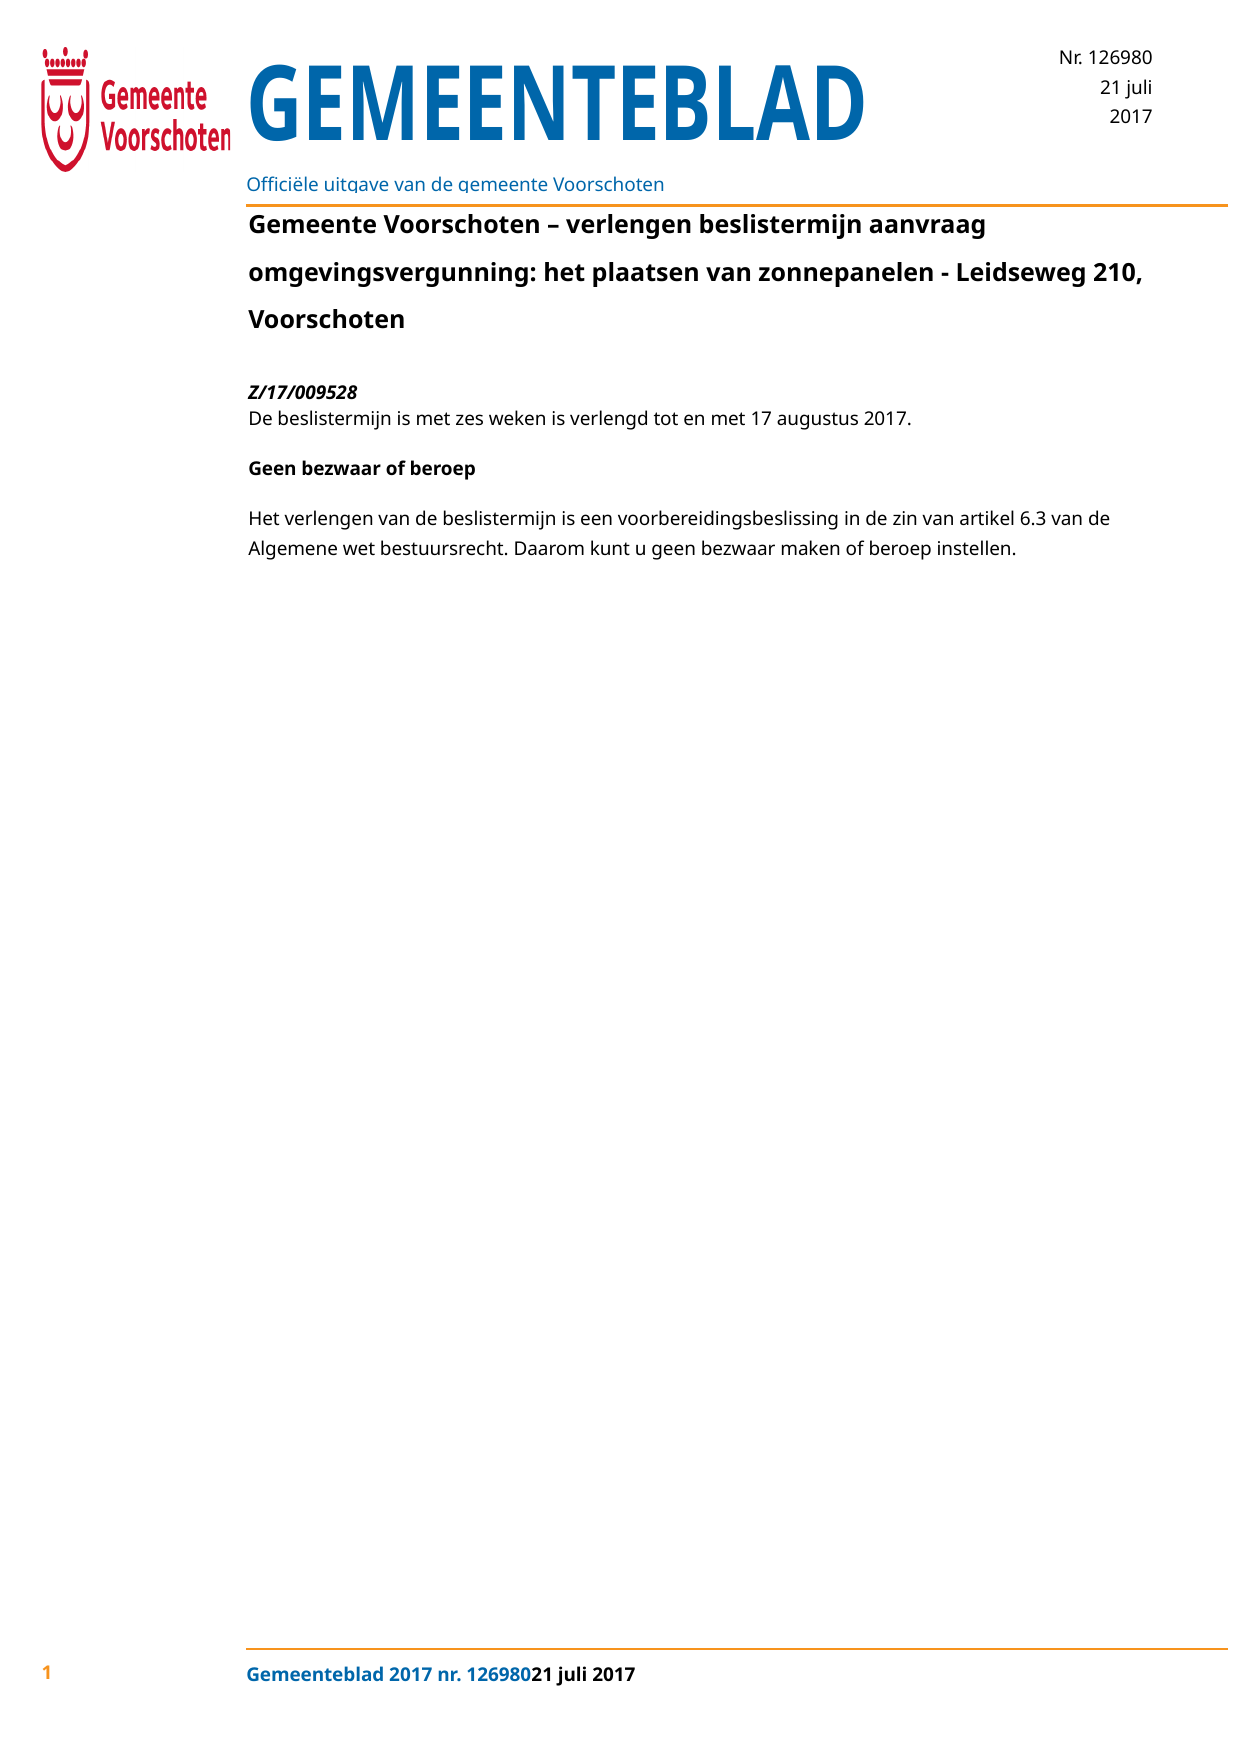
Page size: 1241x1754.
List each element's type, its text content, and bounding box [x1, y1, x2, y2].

text Z/17/009528 [248, 379, 1152, 405]
text Geen bezwaar of beroep [248, 455, 1152, 481]
text Het verlengen van de beslistermijn is een voorbereidingsbeslissing in de zin van artikel 6.3 van de Algemene wet bestuursrecht. Daarom kunt u geen bezwaar maken of beroep instellen. [248, 506, 1152, 561]
text Gemeente Voorschoten – verlengen beslistermijn aanvraag omgevingsvergunning: het plaatsen van zonnepanelen - Leidseweg 210, Voorschoten [248, 207, 1152, 336]
text De beslistermijn is met zes weken is verlengd tot en met 17 augustus 2017. [248, 405, 1152, 431]
picture [41, 47, 231, 172]
